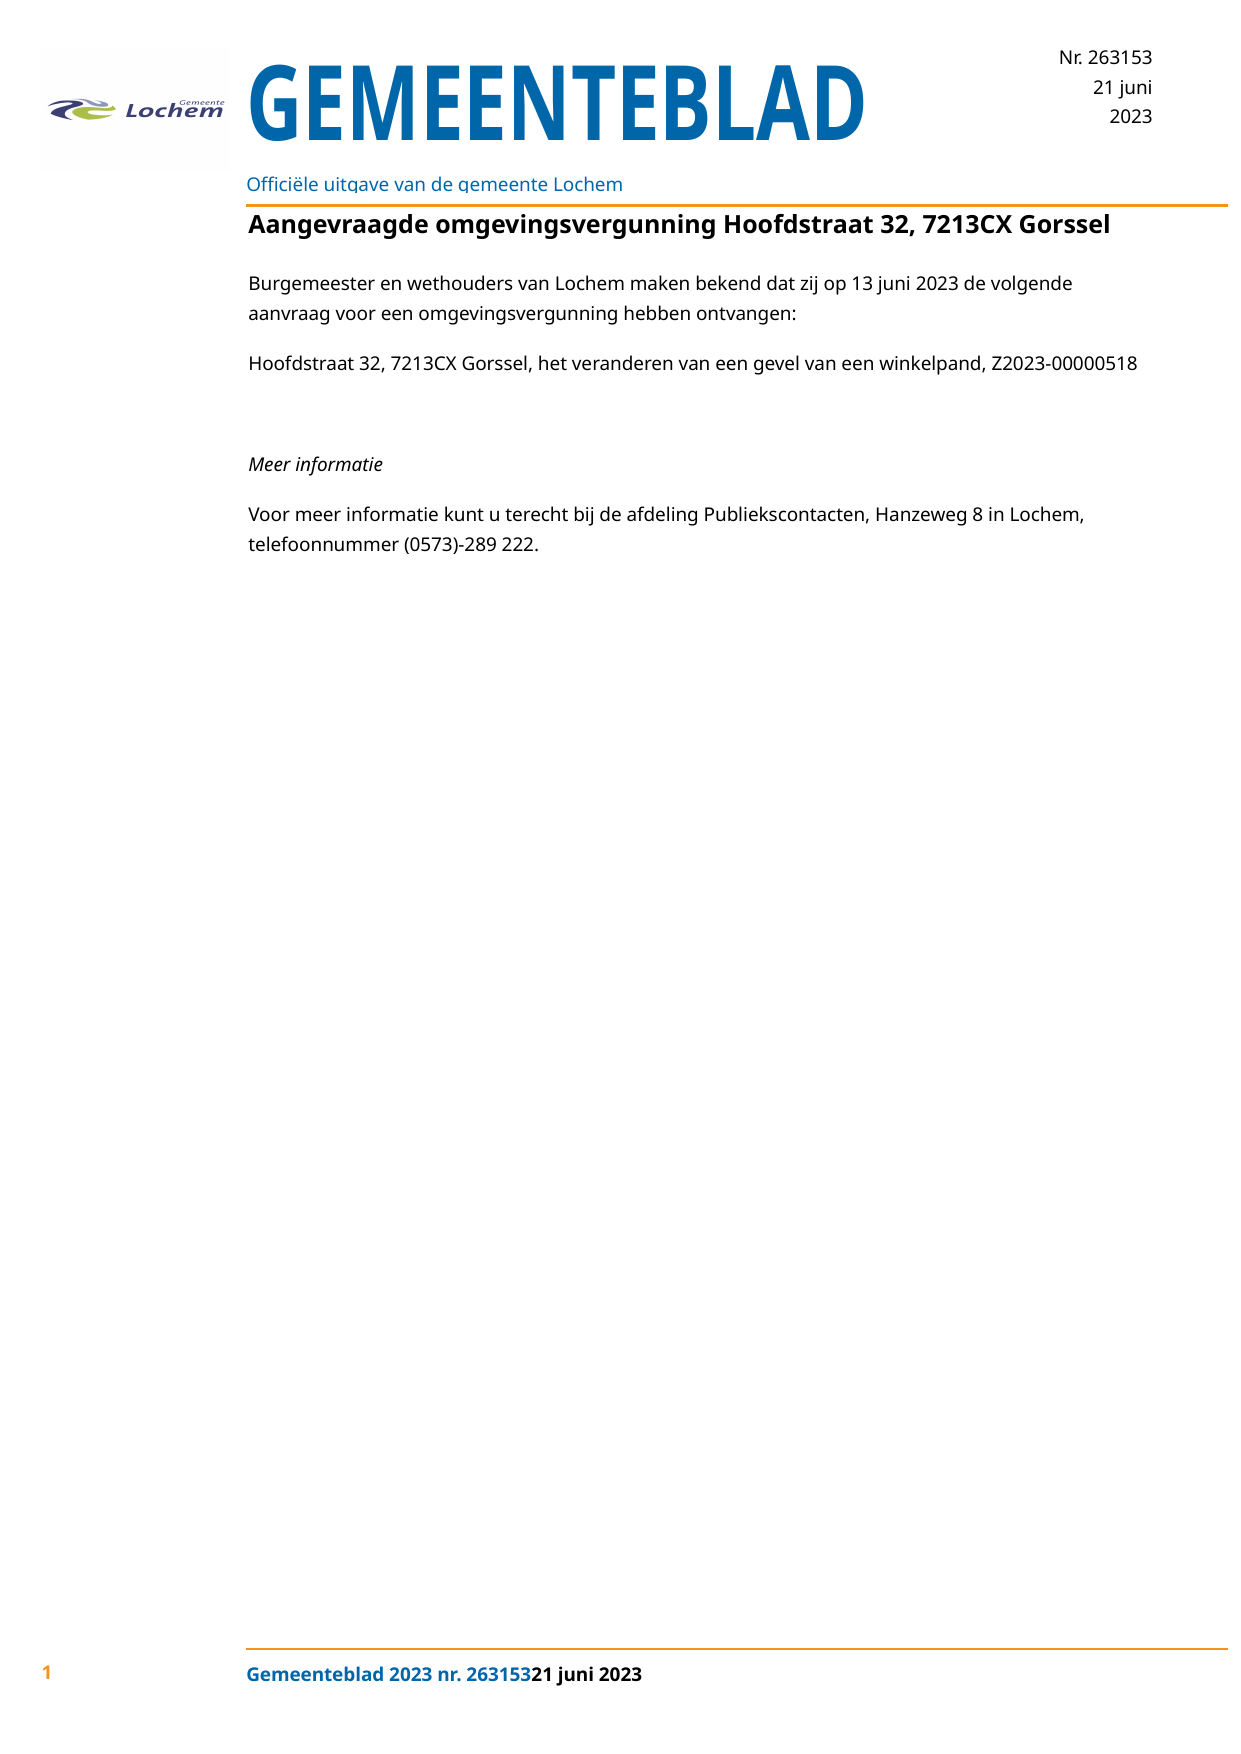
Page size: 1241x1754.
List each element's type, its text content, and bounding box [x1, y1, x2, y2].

picture [41, 47, 231, 172]
text Meer informatie [248, 451, 1152, 477]
text Hoofdstraat 32, 7213CX Gorssel, het veranderen van een gevel van een winkelpand, Z2023-00000518 [248, 350, 1152, 376]
text Voor meer informatie kunt u terecht bij de afdeling Publiekscontacten, Hanzeweg 8 in Lochem, telefoonnummer (0573)-289 222. [248, 502, 1152, 557]
text Burgemeester en wethouders van Lochem maken bekend dat zij op 13 juni 2023 de volgende aanvraag voor een omgevingsvergunning hebben ontvangen: [248, 270, 1152, 326]
text Aangevraagde omgevingsvergunning Hoofdstraat 32, 7213CX Gorssel [248, 207, 1152, 241]
